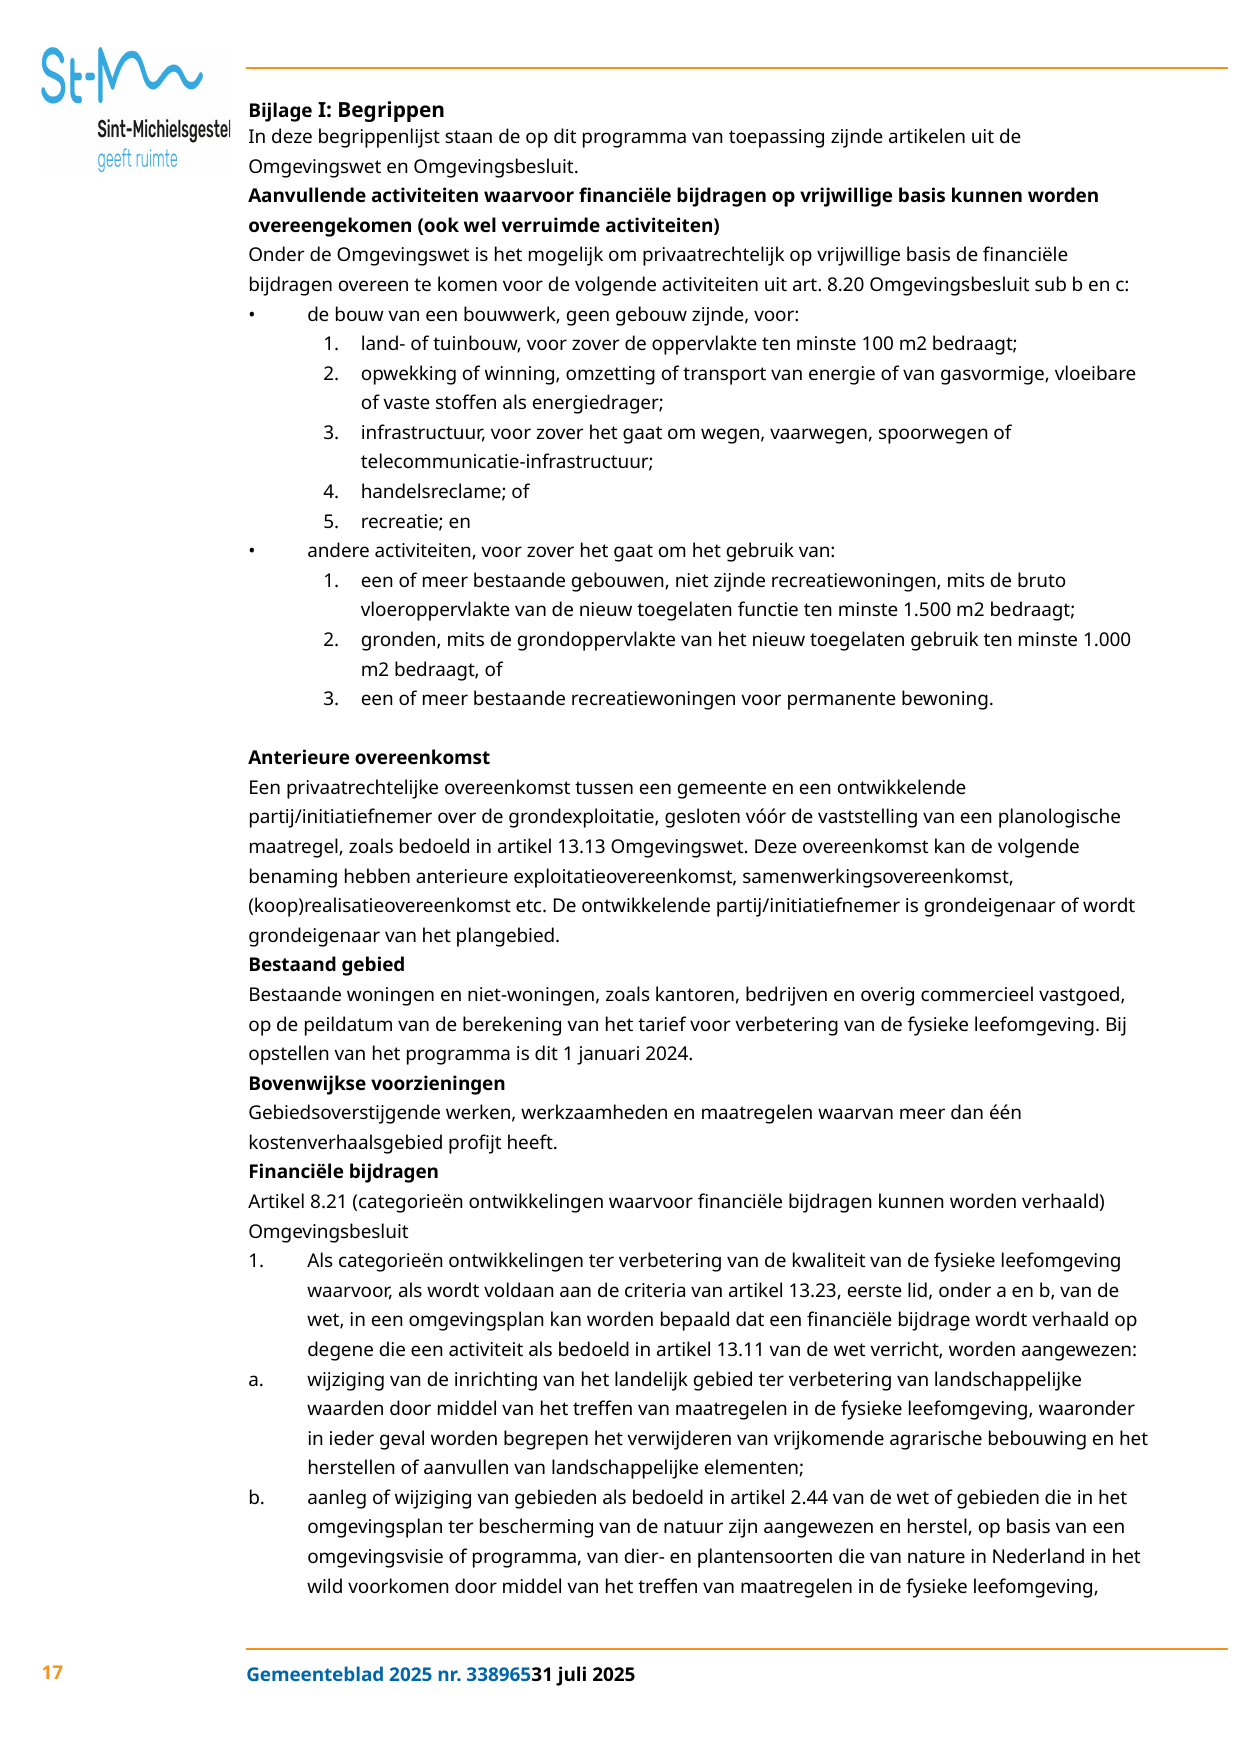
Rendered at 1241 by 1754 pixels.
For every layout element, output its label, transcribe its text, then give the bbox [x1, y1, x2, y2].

text Bovenwijkse voorzieningen [248, 1070, 1152, 1096]
text In deze begrippenlijst staan de op dit programma van toepassing zijnde artikelen uit de Omgevingswet en Omgevingsbesluit. [248, 123, 1152, 179]
list infrastructuur, voor zover het gaat om wegen, vaarwegen, spoorwegen of telecommunicatie-infrastructuur; [323, 419, 1152, 474]
text Bijlage I: Begrippen [248, 95, 1152, 123]
text Financiële bijdragen [248, 1159, 1152, 1184]
list handelsreclame; of [323, 478, 1152, 504]
text Onder de Omgevingswet is het mogelijk om privaatrechtelijk op vrijwillige basis de financiële bijdragen overeen te komen voor de volgende activiteiten uit art. 8.20 Omgevingsbesluit sub b en c: [248, 242, 1152, 297]
list een of meer bestaande gebouwen, niet zijnde recreatiewoningen, mits de bruto vloeroppervlakte van de nieuw toegelaten functie ten minste 1.500 m2 bedraagt; [323, 567, 1152, 622]
list opwekking of winning, omzetting of transport van energie of van gasvormige, vloeibare of vaste stoffen als energiedrager; [323, 360, 1152, 415]
list aanleg of wijziging van gebieden als bedoeld in artikel 2.44 van de wet of gebieden die in het omgevingsplan ter bescherming van de natuur zijn aangewezen en herstel, op basis van een omgevingsvisie of programma, van dier- en plantensoorten die van nature in Nederland in het wild voorkomen door middel van het treffen van maatregelen in de fysieke leefomgeving, [248, 1484, 1152, 1599]
list land- of tuinbouw, voor zover de oppervlakte ten minste 100 m2 bedraagt; [323, 330, 1152, 356]
text Bestaande woningen en niet-woningen, zoals kantoren, bedrijven en overig commercieel vastgoed, op de peildatum van de berekening van het tarief voor verbetering van de fysieke leefomgeving. Bij opstellen van het programma is dit 1 januari 2024. [248, 981, 1152, 1066]
text Bestaand gebied [248, 952, 1152, 977]
text Gebiedsoverstijgende werken, werkzaamheden en maatregelen waarvan meer dan één kostenverhaalsgebied profijt heeft. [248, 1099, 1152, 1155]
list recreatie; en [323, 508, 1152, 534]
list andere activiteiten, voor zover het gaat om het gebruik van: [248, 537, 1152, 563]
text Anterieure overeenkomst [248, 744, 1152, 770]
list de bouw van een bouwwerk, geen gebouw zijnde, voor: [248, 301, 1152, 327]
list Als categorieën ontwikkelingen ter verbetering van de kwaliteit van de fysieke leefomgeving waarvoor, als wordt voldaan aan de criteria van artikel 13.23, eerste lid, onder a en b, van de wet, in een omgevingsplan kan worden bepaald dat een financiële bijdrage wordt verhaald op degene die een activiteit als bedoeld in artikel 13.11 van de wet verricht, worden aangewezen: [248, 1247, 1152, 1362]
list gronden, mits de grondoppervlakte van het nieuw toegelaten gebruik ten minste 1.000 m2 bedraagt, of [323, 626, 1152, 682]
text Aanvullende activiteiten waarvoor financiële bijdragen op vrijwillige basis kunnen worden overeengekomen (ook wel verruimde activiteiten) [248, 182, 1152, 238]
text Een privaatrechtelijke overeenkomst tussen een gemeente en een ontwikkelende partij/initiatiefnemer over de grondexploitatie, gesloten vóór de vaststelling van een planologische maatregel, zoals bedoeld in artikel 13.13 Omgevingswet. Deze overeenkomst kan de volgende benaming hebben anterieure exploitatieovereenkomst, samenwerkingsovereenkomst, (koop)realisatieovereenkomst etc. De ontwikkelende partij/initiatiefnemer is grondeigenaar of wordt grondeigenaar van het plangebied. [248, 774, 1152, 948]
text Artikel 8.21 (categorieën ontwikkelingen waarvoor financiële bijdragen kunnen worden verhaald) Omgevingsbesluit [248, 1188, 1152, 1244]
picture [41, 47, 231, 172]
list een of meer bestaande recreatiewoningen voor permanente bewoning. [323, 685, 1152, 711]
list wijziging van de inrichting van het landelijk gebied ter verbetering van landschappelijke waarden door middel van het treffen van maatregelen in de fysieke leefomgeving, waaronder in ieder geval worden begrepen het verwijderen van vrijkomende agrarische bebouwing en het herstellen of aanvullen van landschappelijke elementen; [248, 1366, 1152, 1480]
